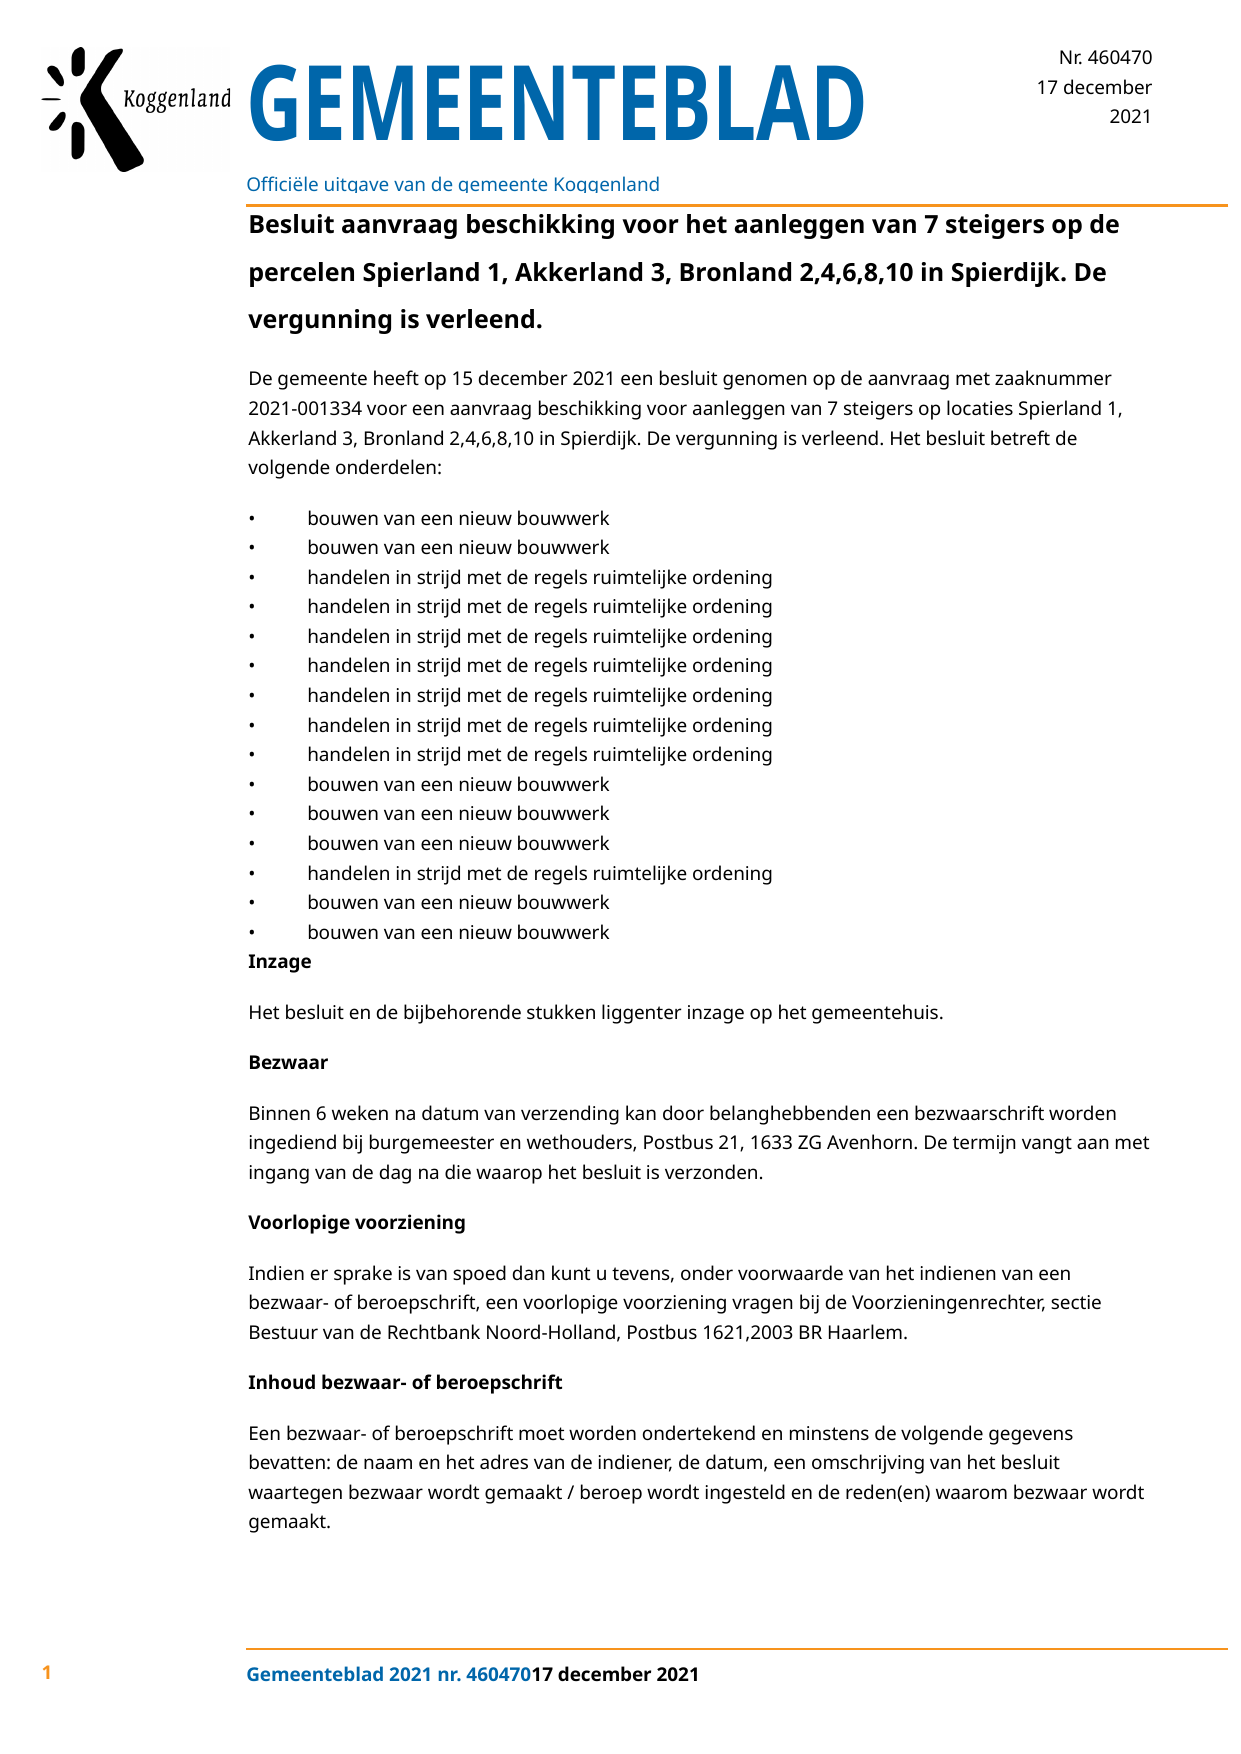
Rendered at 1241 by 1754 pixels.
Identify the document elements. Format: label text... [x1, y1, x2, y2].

list bouwen van een nieuw bouwwerk [248, 534, 1152, 560]
list bouwen van een nieuw bouwwerk [248, 771, 1152, 797]
text Inhoud bezwaar- of beroepschrift [248, 1369, 1152, 1395]
list bouwen van een nieuw bouwwerk [248, 889, 1152, 915]
text Binnen 6 weken na datum van verzending kan door belanghebbenden een bezwaarschrift worden ingediend bij burgemeester en wethouders, Postbus 21, 1633 ZG Avenhorn. De termijn vangt aan met ingang van de dag na die waarop het besluit is verzonden. [248, 1100, 1152, 1184]
list bouwen van een nieuw bouwwerk [248, 830, 1152, 856]
picture [41, 47, 231, 172]
list bouwen van een nieuw bouwwerk [248, 801, 1152, 826]
list handelen in strijd met de regels ruimtelijke ordening [248, 653, 1152, 678]
list bouwen van een nieuw bouwwerk [248, 505, 1152, 530]
text Inzage [248, 948, 1152, 974]
list handelen in strijd met de regels ruimtelijke ordening [248, 564, 1152, 589]
list handelen in strijd met de regels ruimtelijke ordening [248, 741, 1152, 767]
text Het besluit en de bijbehorende stukken liggenter inzage op het gemeentehuis. [248, 999, 1152, 1024]
list bouwen van een nieuw bouwwerk [248, 919, 1152, 944]
list handelen in strijd met de regels ruimtelijke ordening [248, 682, 1152, 708]
text Voorlopige voorziening [248, 1209, 1152, 1235]
list handelen in strijd met de regels ruimtelijke ordening [248, 860, 1152, 885]
text Een bezwaar- of beroepschrift moet worden ondertekend en minstens de volgende gegevens bevatten: de naam en het adres van de indiener, de datum, een omschrijving van het besluit waartegen bezwaar wordt gemaakt / beroep wordt ingesteld en de reden(en) waarom bezwaar wordt gemaakt. [248, 1420, 1152, 1534]
text Besluit aanvraag beschikking voor het aanleggen van 7 steigers op de percelen Spierland 1, Akkerland 3, Bronland 2,4,6,8,10 in Spierdijk. De vergunning is verleend. [248, 207, 1152, 336]
text De gemeente heeft op 15 december 2021 een besluit genomen op de aanvraag met zaaknummer 2021-001334 voor een aanvraag beschikking voor aanleggen van 7 steigers op locaties Spierland 1, Akkerland 3, Bronland 2,4,6,8,10 in Spierdijk. De vergunning is verleend. Het besluit betreft de volgende onderdelen: [248, 366, 1152, 480]
list handelen in strijd met de regels ruimtelijke ordening [248, 712, 1152, 737]
list handelen in strijd met de regels ruimtelijke ordening [248, 623, 1152, 649]
text Bezwaar [248, 1049, 1152, 1075]
text Indien er sprake is van spoed dan kunt u tevens, onder voorwaarde van het indienen van een bezwaar- of beroepschrift, een voorlopige voorziening vragen bij de Voorzieningenrechter, sectie Bestuur van de Rechtbank Noord-Holland, Postbus 1621,2003 BR Haarlem. [248, 1260, 1152, 1344]
list handelen in strijd met de regels ruimtelijke ordening [248, 593, 1152, 619]
